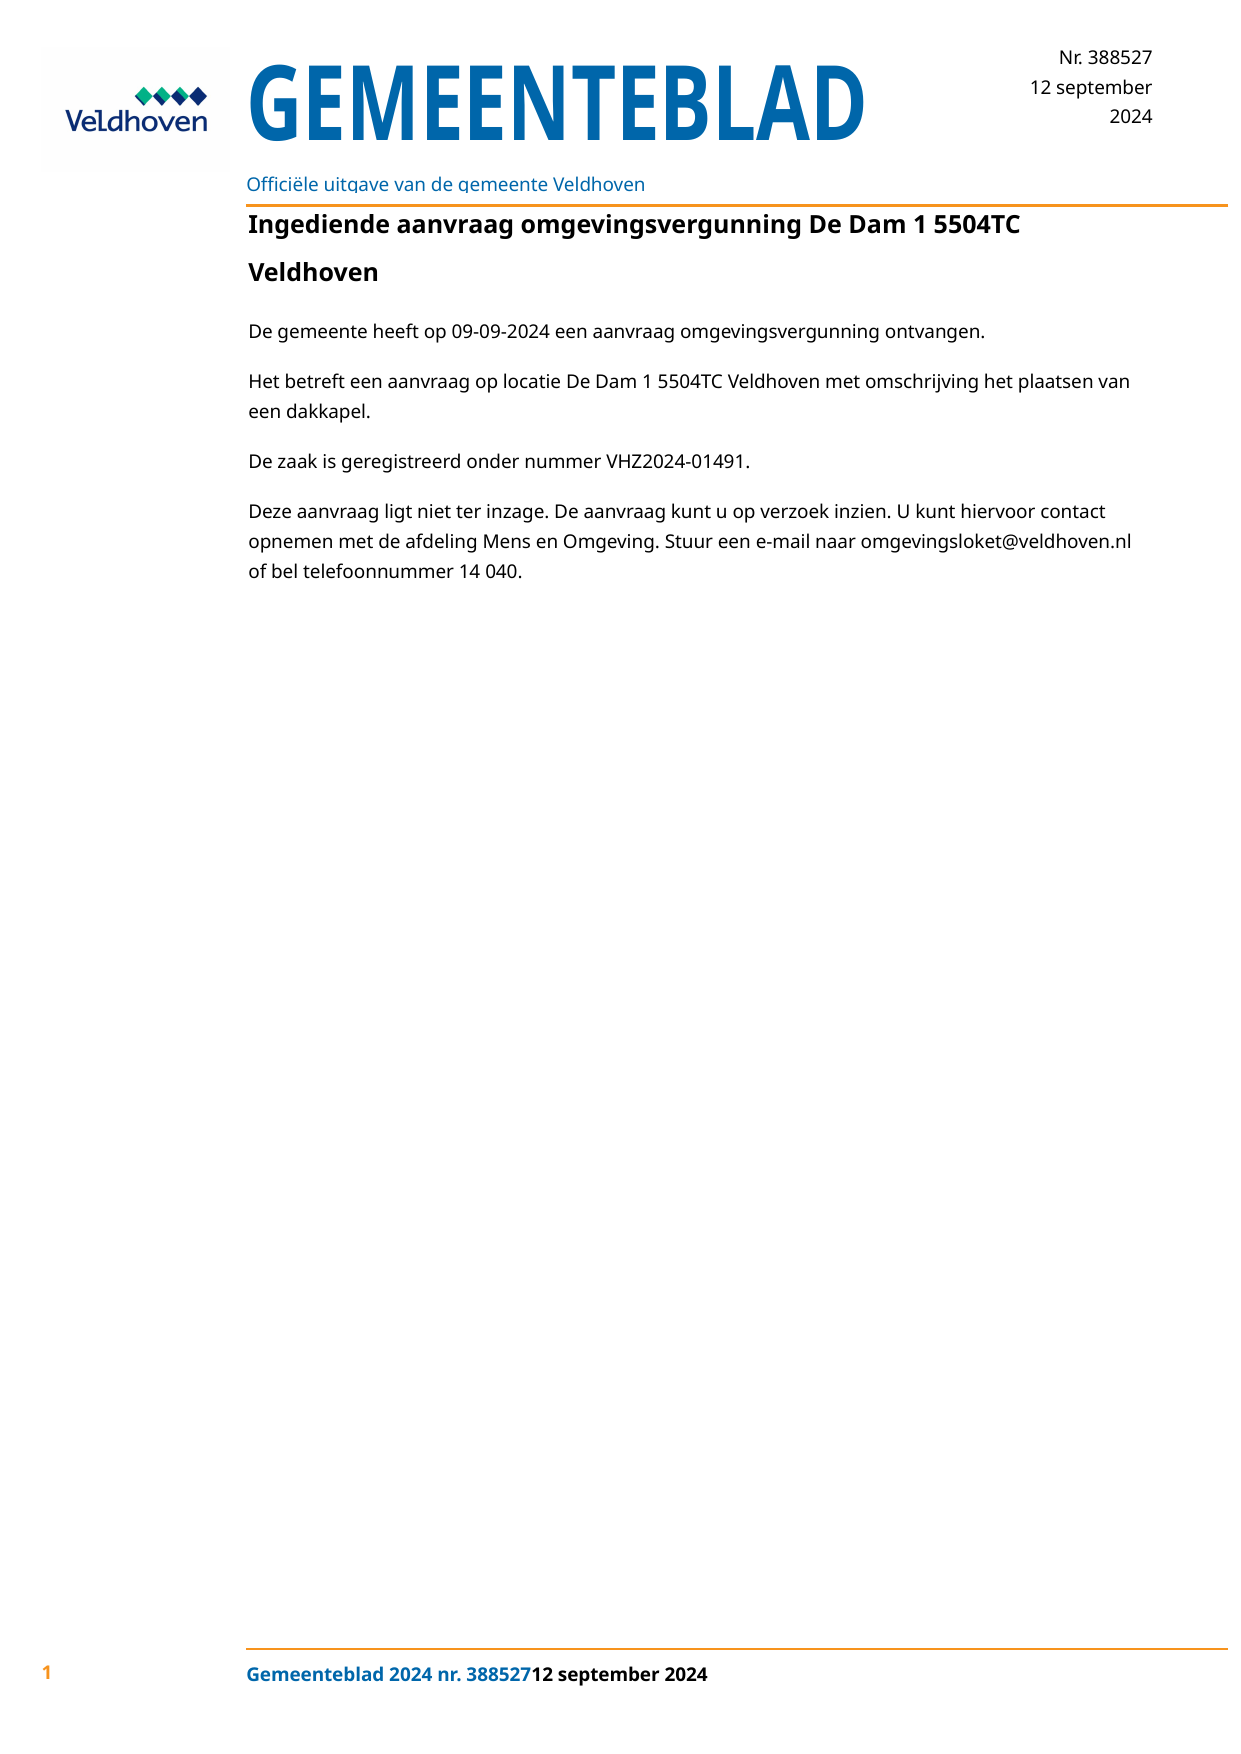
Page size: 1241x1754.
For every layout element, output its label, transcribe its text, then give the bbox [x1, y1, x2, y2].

text De zaak is geregistreerd onder nummer VHZ2024-01491. [248, 448, 1152, 474]
text Deze aanvraag ligt niet ter inzage. De aanvraag kunt u op verzoek inzien. U kunt hiervoor contact opnemen met de afdeling Mens en Omgeving. Stuur een e-mail naar omgevingsloket@veldhoven.nl of bel telefoonnummer 14 040. [248, 499, 1152, 584]
text Het betreft een aanvraag op locatie De Dam 1 5504TC Veldhoven met omschrijving het plaatsen van een dakkapel. [248, 368, 1152, 424]
picture [41, 47, 231, 172]
text De gemeente heeft op 09-09-2024 een aanvraag omgevingsvergunning ontvangen. [248, 318, 1152, 344]
text Ingediende aanvraag omgevingsvergunning De Dam 1 5504TC Veldhoven [248, 207, 1152, 288]
